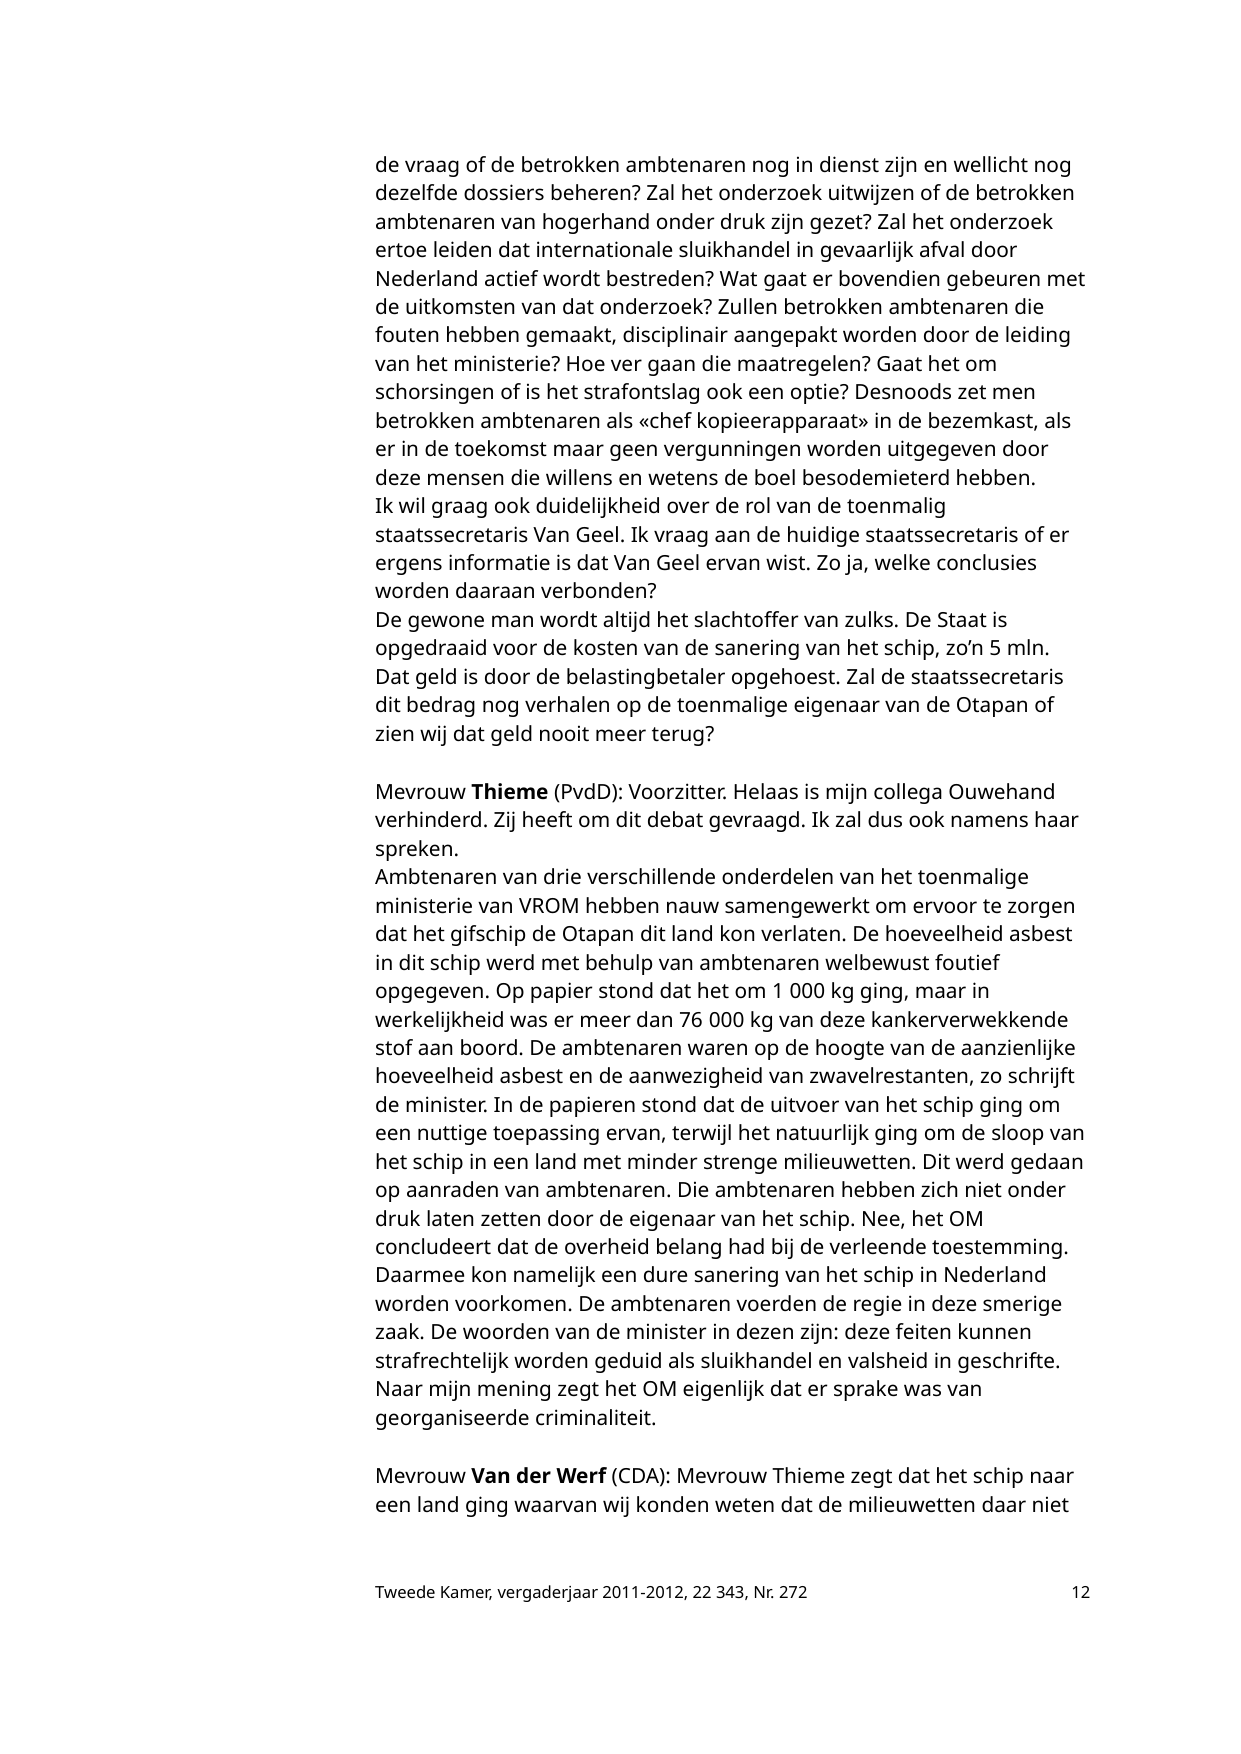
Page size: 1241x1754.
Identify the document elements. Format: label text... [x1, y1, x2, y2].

text De gewone man wordt altijd het slachtoffer van zulks. De Staat is opgedraaid voor de kosten van de sanering van het schip, zo’n 5 mln. Dat geld is door de belastingbetaler opgehoest. Zal de staatssecretaris dit bedrag nog verhalen op de toenmalige eigenaar van de Otapan of zien wij dat geld nooit meer terug? [375, 605, 1090, 747]
text Ambtenaren van drie verschillende onderdelen van het toenmalige ministerie van VROM hebben nauw samengewerkt om ervoor te zorgen dat het gifschip de Otapan dit land kon verlaten. De hoeveelheid asbest in dit schip werd met behulp van ambtenaren welbewust foutief opgegeven. Op papier stond dat het om 1 000 kg ging, maar in werkelijkheid was er meer dan 76 000 kg van deze kankerverwekkende stof aan boord. De ambtenaren waren op de hoogte van de aanzienlijke hoeveelheid asbest en de aanwezigheid van zwavelrestanten, zo schrijft de minister. In de papieren stond dat de uitvoer van het schip ging om een nuttige toepassing ervan, terwijl het natuurlijk ging om de sloop van het schip in een land met minder strenge milieuwetten. Dit werd gedaan op aanraden van ambtenaren. Die ambtenaren hebben zich niet onder druk laten zetten door de eigenaar van het schip. Nee, het OM concludeert dat de overheid belang had bij de verleende toestemming. Daarmee kon namelijk een dure sanering van het schip in Nederland worden voorkomen. De ambtenaren voerden de regie in deze smerige zaak. De woorden van de minister in dezen zijn: deze feiten kunnen strafrechtelijk worden geduid als sluikhandel en valsheid in geschrifte. Naar mijn mening zegt het OM eigenlijk dat er sprake was van georganiseerde criminaliteit. [375, 862, 1090, 1431]
text Mevrouw Thieme (PvdD): Voorzitter. Helaas is mijn collega Ouwehand verhinderd. Zij heeft om dit debat gevraagd. Ik zal dus ook namens haar spreken. [375, 777, 1090, 862]
text Mevrouw Van der Werf (CDA): Mevrouw Thieme zegt dat het schip naar een land ging waarvan wij konden weten dat de milieuwetten daar niet [375, 1461, 1090, 1518]
text Ik wil graag ook duidelijkheid over de rol van de toenmalig staatssecretaris Van Geel. Ik vraag aan de huidige staatssecretaris of er ergens informatie is dat Van Geel ervan wist. Zo ja, welke conclusies worden daaraan verbonden? [375, 491, 1090, 605]
text de vraag of de betrokken ambtenaren nog in dienst zijn en wellicht nog dezelfde dossiers beheren? Zal het onderzoek uitwijzen of de betrokken ambtenaren van hogerhand onder druk zijn gezet? Zal het onderzoek ertoe leiden dat internationale sluikhandel in gevaarlijk afval door Nederland actief wordt bestreden? Wat gaat er bovendien gebeuren met de uitkomsten van dat onderzoek? Zullen betrokken ambtenaren die fouten hebben gemaakt, disciplinair aangepakt worden door de leiding van het ministerie? Hoe ver gaan die maatregelen? Gaat het om schorsingen of is het strafontslag ook een optie? Desnoods zet men betrokken ambtenaren als «chef kopieerapparaat» in de bezemkast, als er in de toekomst maar geen vergunningen worden uitgegeven door deze mensen die willens en wetens de boel besodemieterd hebben. [375, 150, 1090, 491]
